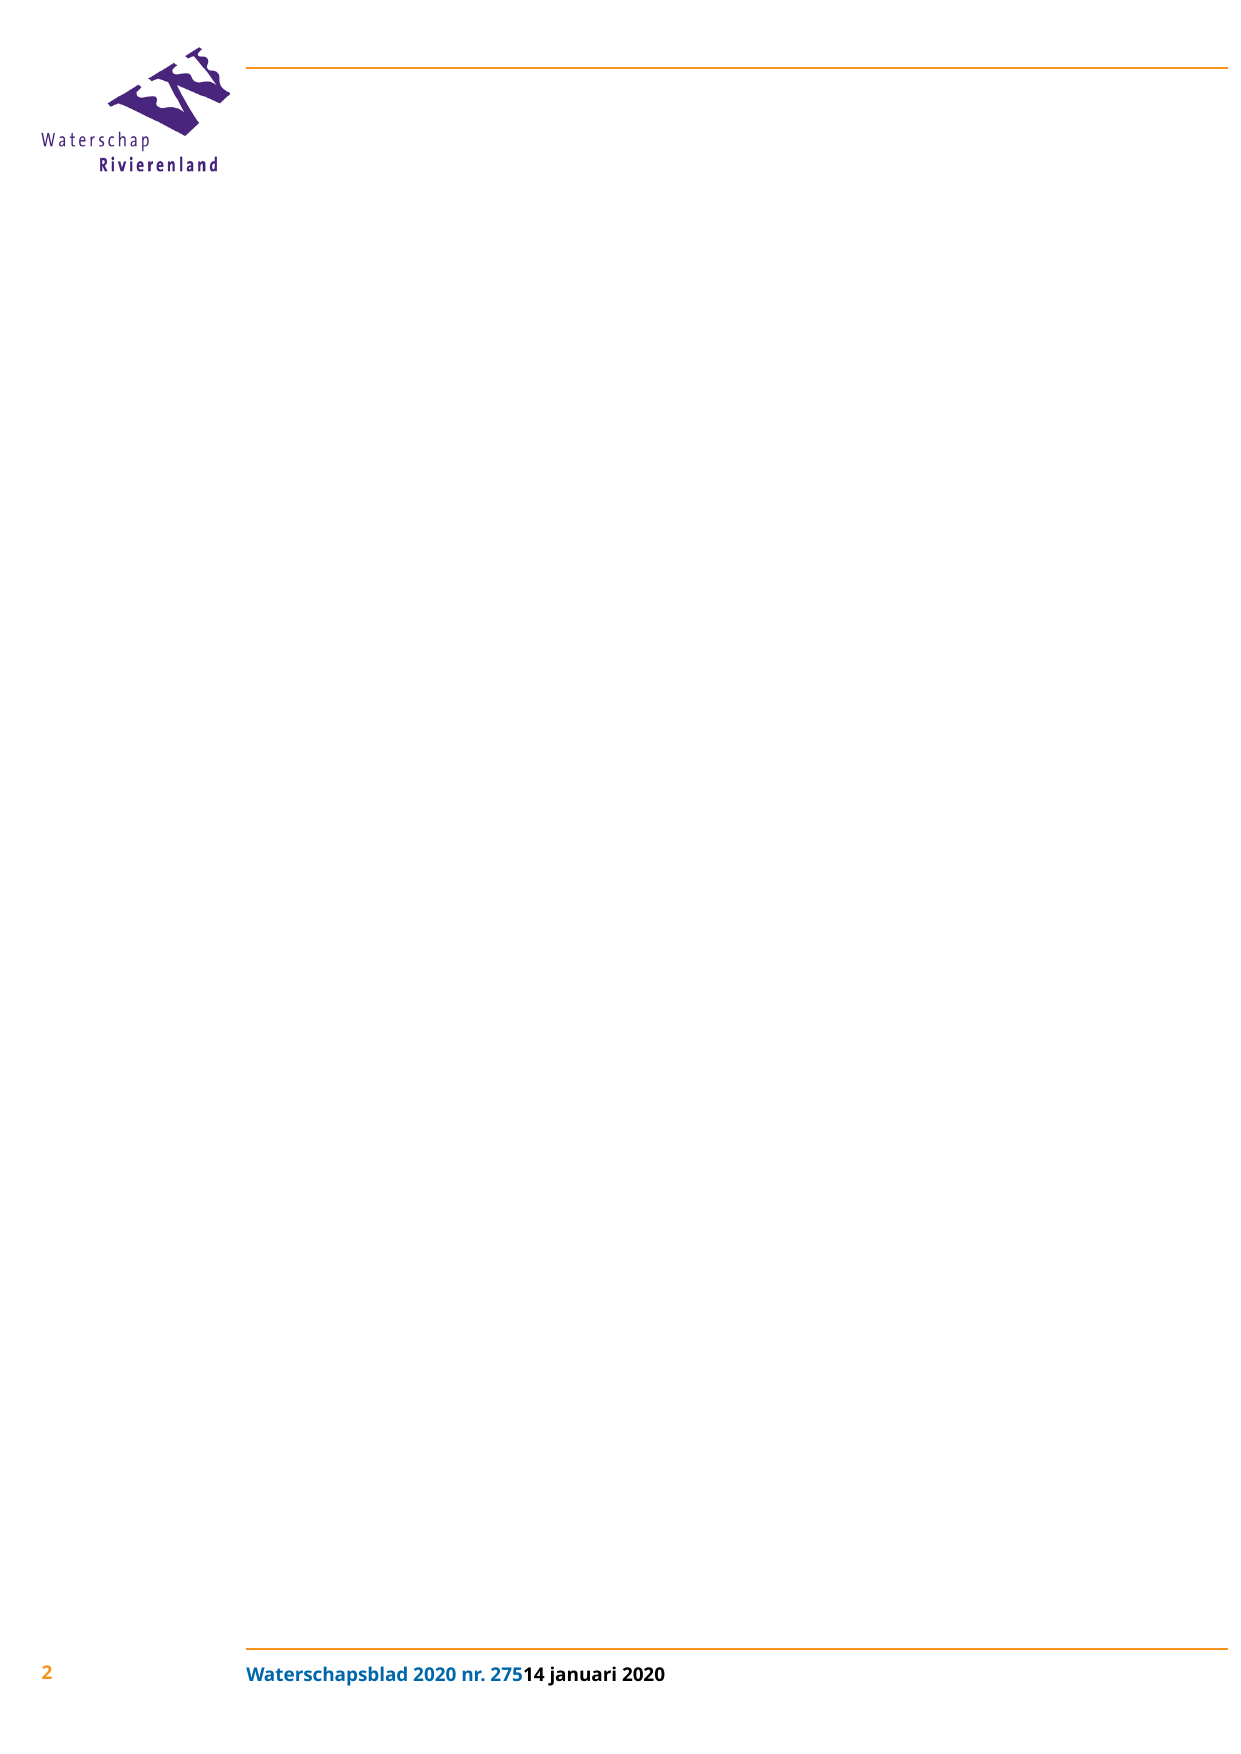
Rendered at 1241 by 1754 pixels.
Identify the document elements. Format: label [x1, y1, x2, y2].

picture [41, 47, 231, 172]
